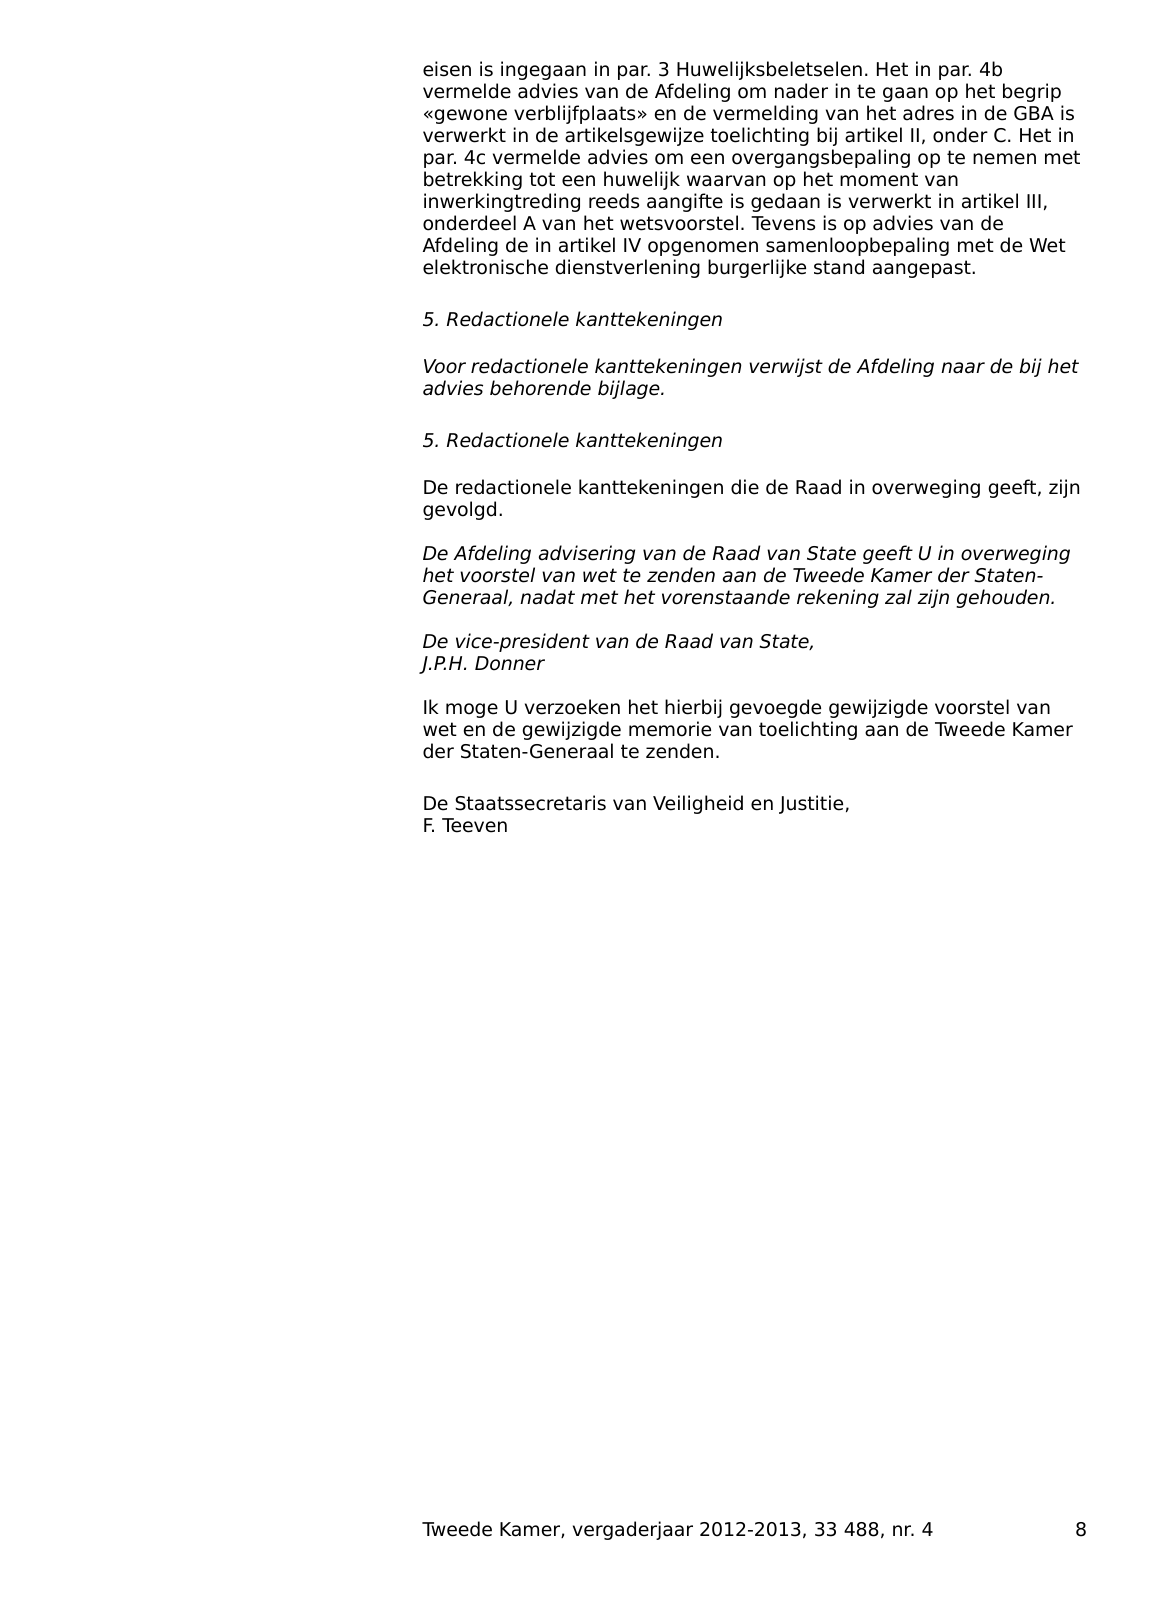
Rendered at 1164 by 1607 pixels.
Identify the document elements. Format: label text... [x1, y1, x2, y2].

text De vice-president van de Raad van State, [422, 631, 1087, 653]
text Ik moge U verzoeken het hierbij gevoegde gewijzigde voorstel van wet en de gewijzigde memorie van toelichting aan de Tweede Kamer der Staten-Generaal te zenden. [422, 697, 1087, 763]
text De redactionele kanttekeningen die de Raad in overweging geeft, zijn gevolgd. [422, 477, 1087, 521]
text De Afdeling advisering van de Raad van State geeft U in overweging het voorstel van wet te zenden aan de Tweede Kamer der Staten-Generaal, nadat met het vorenstaande rekening zal zijn gehouden. [422, 543, 1087, 609]
text eisen is ingegaan in par. 3 Huwelijksbeletselen. Het in par. 4b vermelde advies van de Afdeling om nader in te gaan op het begrip «gewone verblijfplaats» en de vermelding van het adres in de GBA is verwerkt in de artikelsgewijze toelichting bij artikel II, onder C. Het in par. 4c vermelde advies om een overgangsbepaling op te nemen met betrekking tot een huwelijk waarvan op het moment van inwerkingtreding reeds aangifte is gedaan is verwerkt in artikel III, onderdeel A van het wetsvoorstel. Tevens is op advies van de Afdeling de in artikel IV opgenomen samenloopbepaling met de Wet elektronische dienstverlening burgerlijke stand aangepast. [422, 59, 1087, 279]
text J.P.H. Donner [422, 653, 1087, 675]
subtitle 5. Redactionele kanttekeningen [422, 309, 1087, 331]
text De Staatssecretaris van Veiligheid en Justitie, F. Teeven [422, 793, 1087, 837]
subtitle 5. Redactionele kanttekeningen [422, 430, 1087, 452]
text Voor redactionele kanttekeningen verwijst de Afdeling naar de bij het advies behorende bijlage. [422, 356, 1087, 400]
